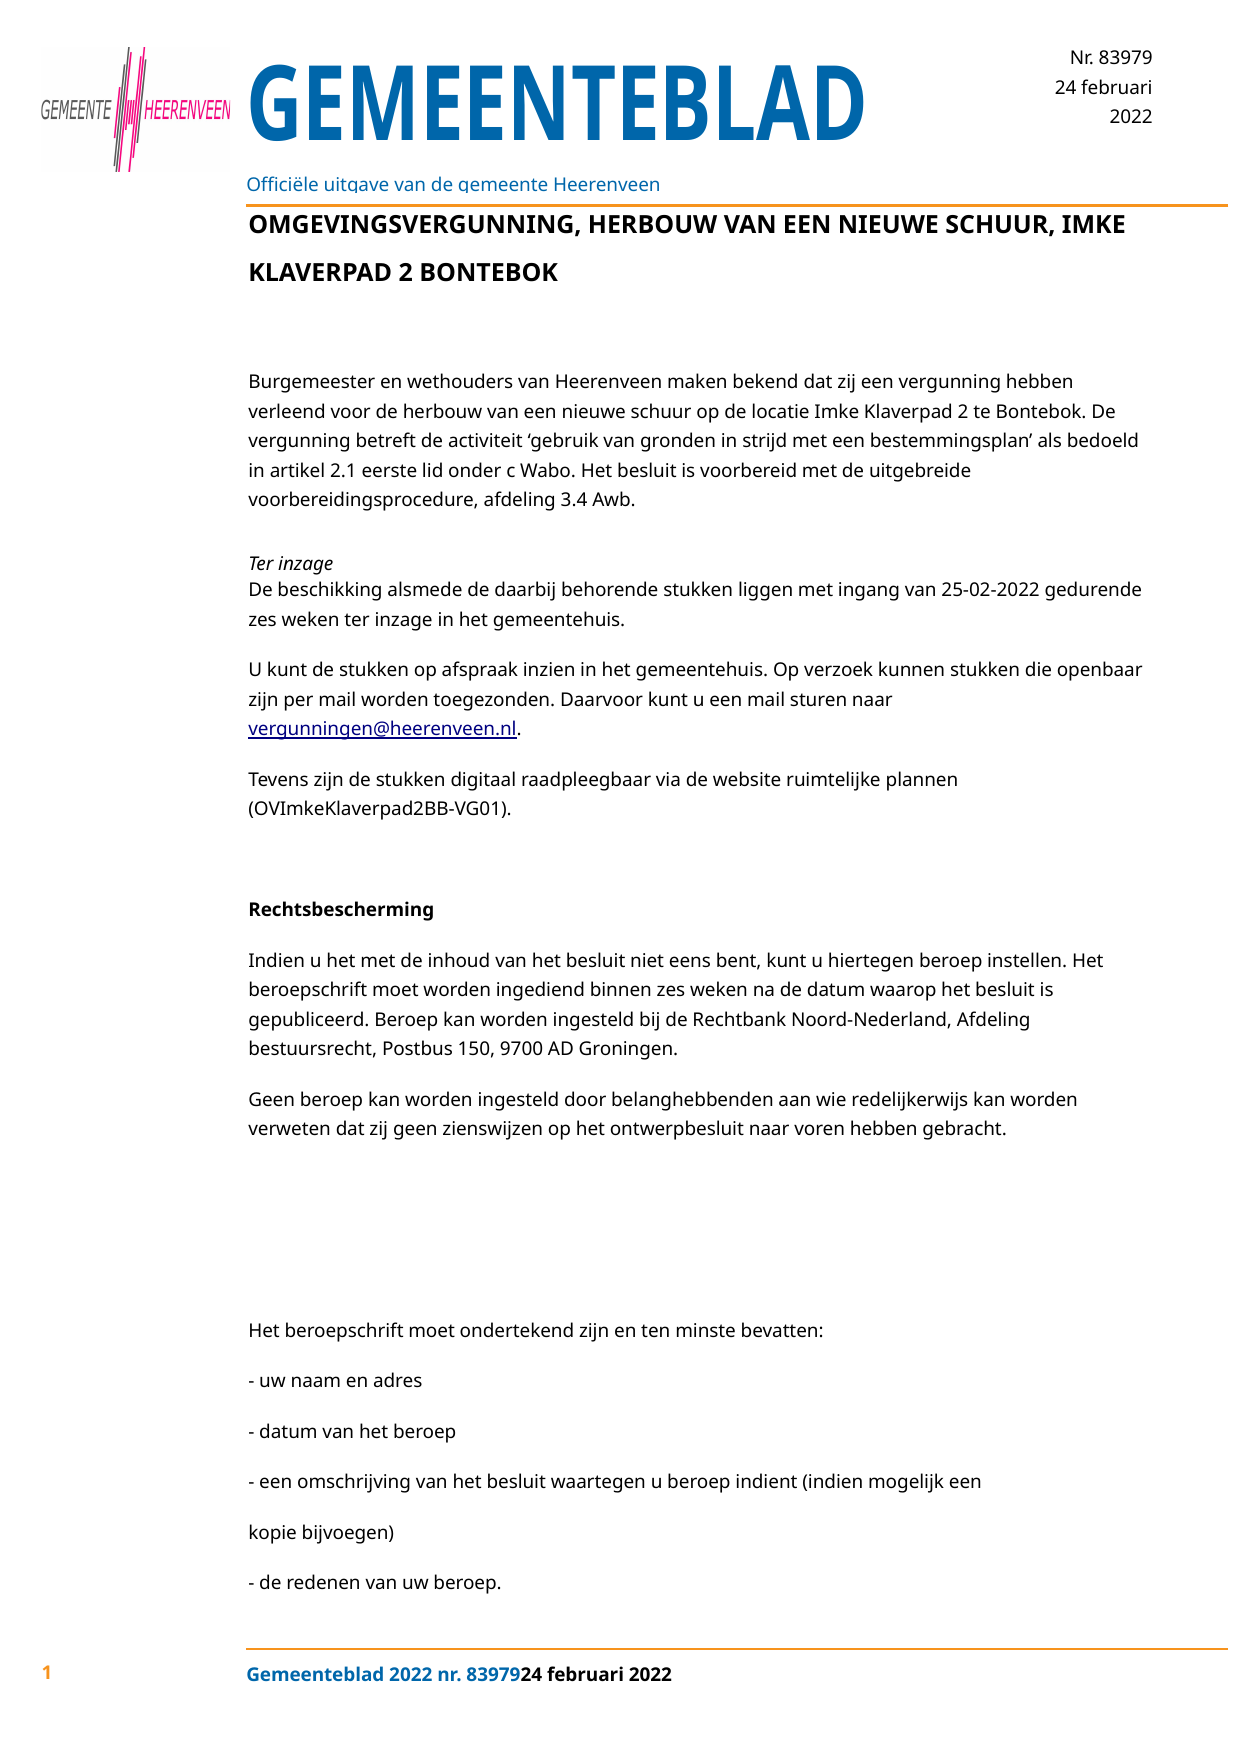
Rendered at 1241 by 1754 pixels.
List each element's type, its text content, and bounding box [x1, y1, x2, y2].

text - een omschrijving van het besluit waartegen u beroep indient (indien mogelijk een [248, 1468, 1152, 1494]
text - de redenen van uw beroep. [248, 1569, 1152, 1595]
text Burgemeester en wethouders van Heerenveen maken bekend dat zij een vergunning hebben verleend voor de herbouw van een nieuwe schuur op de locatie Imke Klaverpad 2 te Bontebok. De vergunning betreft de activiteit ‘gebruik van gronden in strijd met een bestemmingsplan’ als bedoeld in artikel 2.1 eerste lid onder c Wabo. Het besluit is voorbereid met de uitgebreide voorbereidingsprocedure, afdeling 3.4 Awb. [248, 368, 1152, 512]
picture [41, 47, 231, 172]
text Geen beroep kan worden ingesteld door belanghebbenden aan wie redelijkerwijs kan worden verweten dat zij geen zienswijzen op het ontwerpbesluit naar voren hebben gebracht. [248, 1086, 1152, 1141]
text De beschikking alsmede de daarbij behorende stukken liggen met ingang van 25-02-2022 gedurende zes weken ter inzage in het gemeentehuis. [248, 576, 1152, 632]
text Tevens zijn de stukken digitaal raadpleegbaar via de website ruimtelijke plannen (OVImkeKlaverpad2BB-VG01). [248, 766, 1152, 821]
text kopie bijvoegen) [248, 1519, 1152, 1544]
text U kunt de stukken op afspraak inzien in het gemeentehuis. Op verzoek kunnen stukken die openbaar zijn per mail worden toegezonden. Daarvoor kunt u een mail sturen naar vergunningen@heerenveen.nl. [248, 656, 1152, 741]
text Ter inzage [248, 551, 1152, 576]
text Rechtsbescherming [248, 896, 1152, 922]
text Het beroepschrift moet ondertekend zijn en ten minste bevatten: [248, 1317, 1152, 1343]
text - datum van het beroep [248, 1418, 1152, 1444]
text Indien u het met de inhoud van het besluit niet eens bent, kunt u hiertegen beroep instellen. Het beroepschrift moet worden ingediend binnen zes weken na de datum waarop het besluit is gepubliceerd. Beroep kan worden ingesteld bij de Rechtbank Noord-Nederland, Afdeling bestuursrecht, Postbus 150, 9700 AD Groningen. [248, 947, 1152, 1061]
text OMGEVINGSVERGUNNING, HERBOUW VAN EEN NIEUWE SCHUUR, IMKE KLAVERPAD 2 BONTEBOK [248, 207, 1152, 288]
text - uw naam en adres [248, 1368, 1152, 1393]
